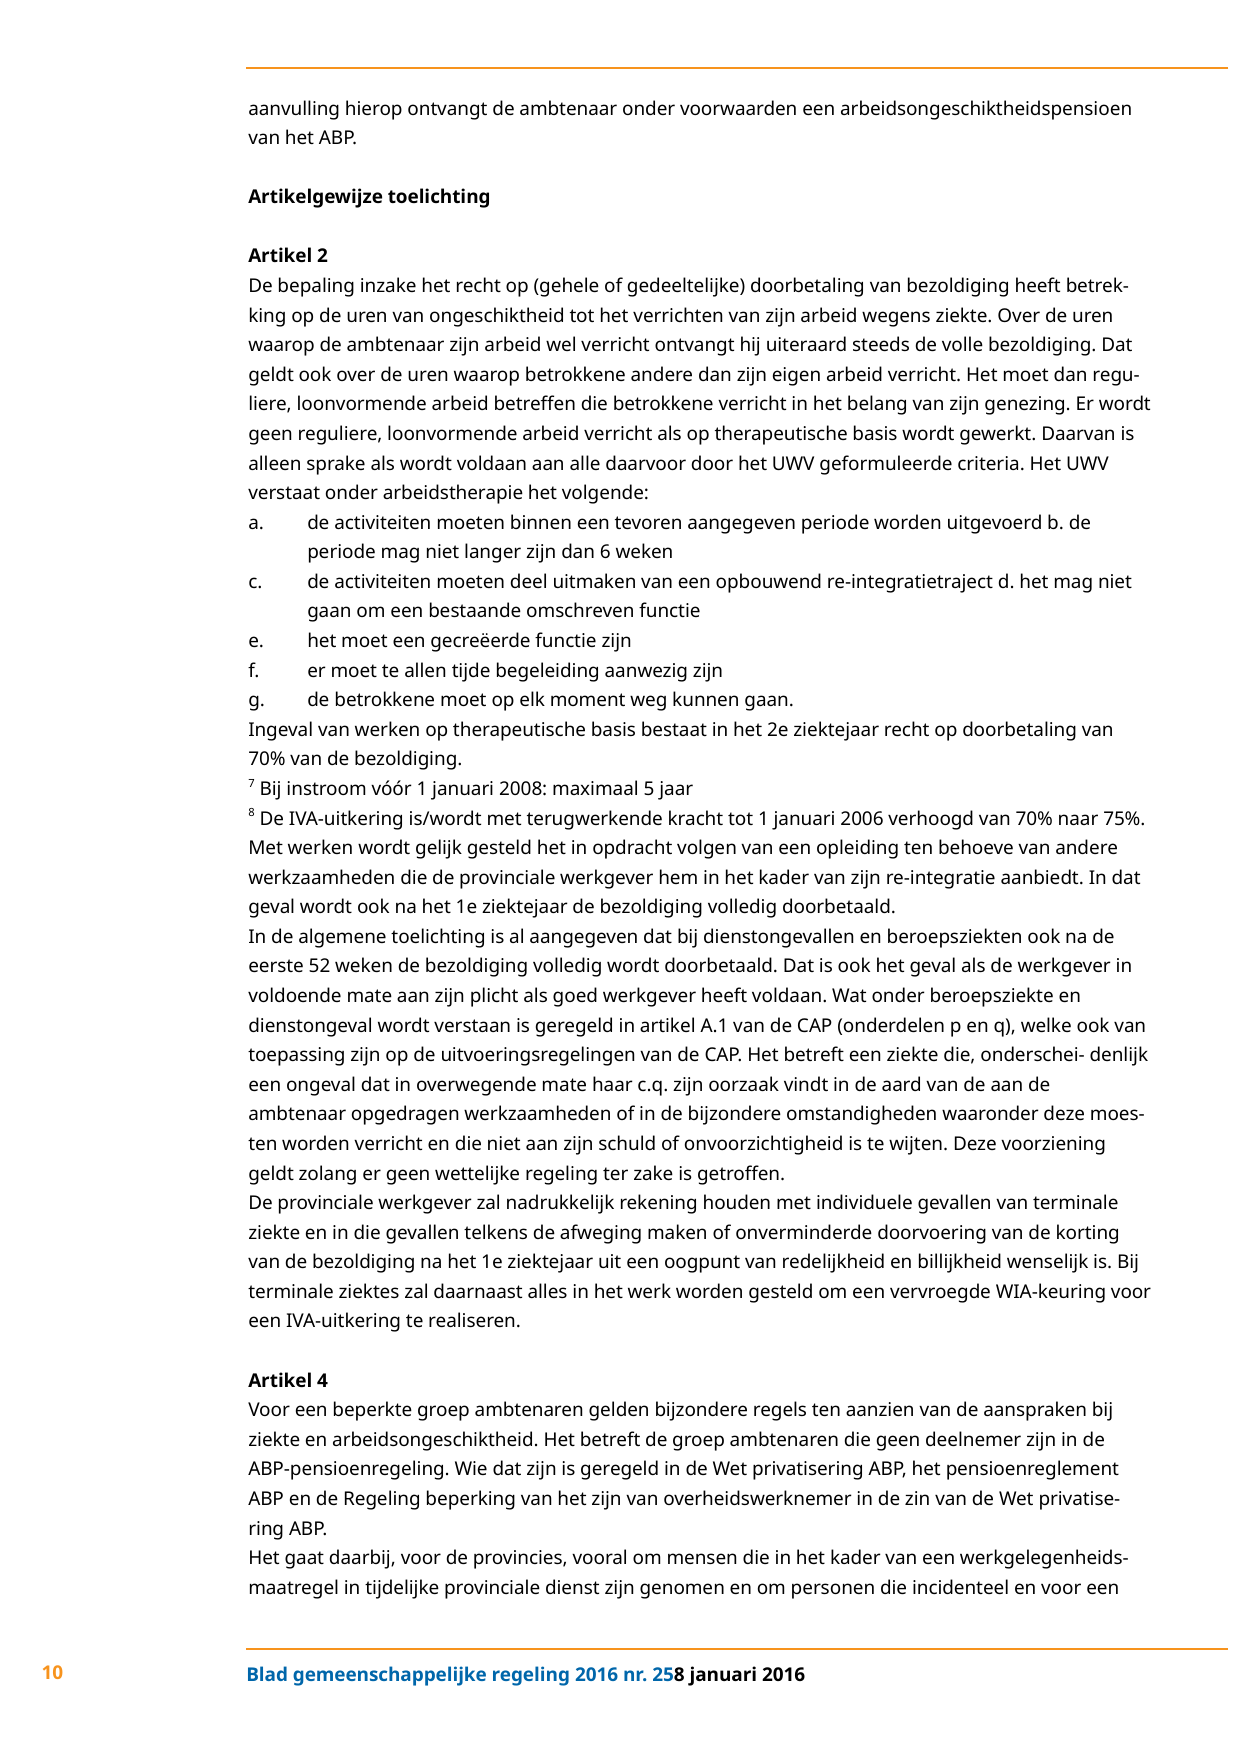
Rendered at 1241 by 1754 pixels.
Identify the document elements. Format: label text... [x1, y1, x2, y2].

list het moet een gecreëerde functie zijn [248, 627, 1152, 653]
list de betrokkene moet op elk moment weg kunnen gaan. [248, 686, 1152, 712]
text Met werken wordt gelijk gesteld het in opdracht volgen van een opleiding ten behoeve van andere werkzaamheden die de provinciale werkgever hem in het kader van zijn re-integratie aanbiedt. In dat geval wordt ook na het 1e ziektejaar de bezoldiging volledig doorbetaald. [248, 834, 1152, 919]
list er moet te allen tijde begeleiding aanwezig zijn [248, 657, 1152, 683]
text 70% van de bezoldiging. [248, 746, 1152, 771]
text 7 Bij instroom vóór 1 januari 2008: maximaal 5 jaar [248, 775, 1152, 801]
text 8 De IVA-uitkering is/wordt met terugwerkende kracht tot 1 januari 2006 verhoogd van 70% naar 75%. [248, 805, 1152, 831]
text Artikel 2 [248, 243, 1152, 268]
text De bepaling inzake het recht op (gehele of gedeeltelijke) doorbetaling van bezoldiging heeft betrek- king op de uren van ongeschiktheid tot het verrichten van zijn arbeid wegens ziekte. Over de uren waarop de ambtenaar zijn arbeid wel verricht ontvangt hij uiteraard steeds de volle bezoldiging. Dat geldt ook over de uren waarop betrokkene andere dan zijn eigen arbeid verricht. Het moet dan regu- liere, loonvormende arbeid betreffen die betrokkene verricht in het belang van zijn genezing. Er wordt geen reguliere, loonvormende arbeid verricht als op therapeutische basis wordt gewerkt. Daarvan is alleen sprake als wordt voldaan aan alle daarvoor door het UWV geformuleerde criteria. Het UWV verstaat onder arbeidstherapie het volgende: [248, 272, 1152, 505]
text Artikelgewijze toelichting [248, 183, 1152, 209]
text In de algemene toelichting is al aangegeven dat bij dienstongevallen en beroepsziekten ook na de eerste 52 weken de bezoldiging volledig wordt doorbetaald. Dat is ook het geval als de werkgever in voldoende mate aan zijn plicht als goed werkgever heeft voldaan. Wat onder beroepsziekte en dienstongeval wordt verstaan is geregeld in artikel A.1 van de CAP (onderdelen p en q), welke ook van toepassing zijn op de uitvoeringsregelingen van de CAP. Het betreft een ziekte die, onderschei- denlijk een ongeval dat in overwegende mate haar c.q. zijn oorzaak vindt in de aard van de aan de ambtenaar opgedragen werkzaamheden of in de bijzondere omstandigheden waaronder deze moes- ten worden verricht en die niet aan zijn schuld of onvoorzichtigheid is te wijten. Deze voorziening geldt zolang er geen wettelijke regeling ter zake is getroffen. [248, 923, 1152, 1186]
list de activiteiten moeten binnen een tevoren aangegeven periode worden uitgevoerd b. de periode mag niet langer zijn dan 6 weken [248, 509, 1152, 564]
text Voor een beperkte groep ambtenaren gelden bijzondere regels ten aanzien van de aanspraken bij ziekte en arbeidsongeschiktheid. Het betreft de groep ambtenaren die geen deelnemer zijn in de ABP-pensioenregeling. Wie dat zijn is geregeld in de Wet privatisering ABP, het pensioenreglement ABP en de Regeling beperking van het zijn van overheidswerknemer in de zin van de Wet privatise- ring ABP. [248, 1396, 1152, 1541]
text Artikel 4 [248, 1367, 1152, 1393]
text aanvulling hierop ontvangt de ambtenaar onder voorwaarden een arbeidsongeschiktheidspensioen van het ABP. [248, 95, 1152, 150]
text Ingeval van werken op therapeutische basis bestaat in het 2e ziektejaar recht op doorbetaling van [248, 716, 1152, 742]
picture [41, 47, 231, 172]
text De provinciale werkgever zal nadrukkelijk rekening houden met individuele gevallen van terminale ziekte en in die gevallen telkens de afweging maken of onverminderde doorvoering van de korting van de bezoldiging na het 1e ziektejaar uit een oogpunt van redelijkheid en billijkheid wenselijk is. Bij terminale ziektes zal daarnaast alles in het werk worden gesteld om een vervroegde WIA-keuring voor een IVA-uitkering te realiseren. [248, 1189, 1152, 1333]
list de activiteiten moeten deel uitmaken van een opbouwend re-integratietraject d. het mag niet gaan om een bestaande omschreven functie [248, 568, 1152, 623]
text Het gaat daarbij, voor de provincies, vooral om mensen die in het kader van een werkgelegenheids- maatregel in tijdelijke provinciale dienst zijn genomen en om personen die incidenteel en voor een [248, 1544, 1152, 1600]
